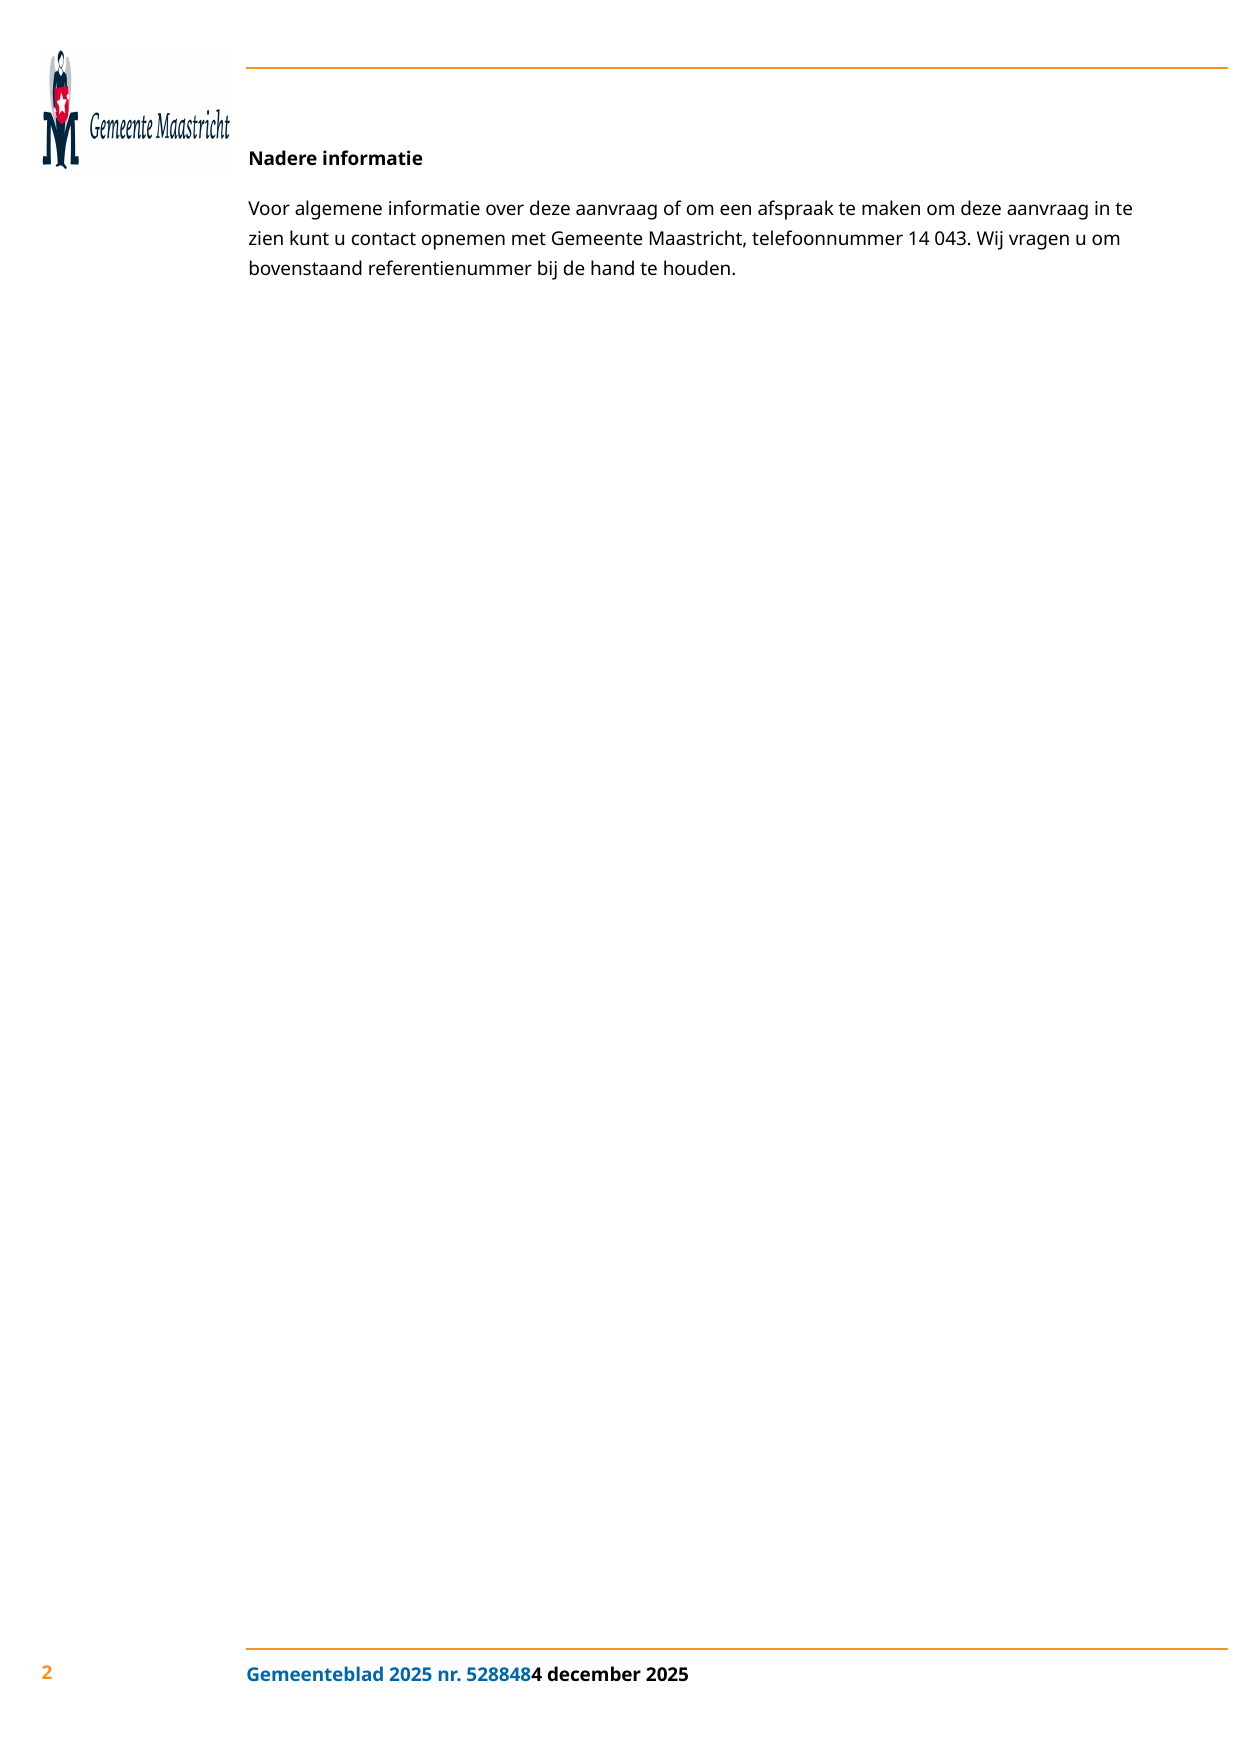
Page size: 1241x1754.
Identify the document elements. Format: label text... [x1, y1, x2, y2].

text Nadere informatie [248, 145, 1152, 171]
picture [41, 47, 231, 172]
text Voor algemene informatie over deze aanvraag of om een afspraak te maken om deze aanvraag in te zien kunt u contact opnemen met Gemeente Maastricht, telefoonnummer 14 043. Wij vragen u om bovenstaand referentienummer bij de hand te houden. [248, 196, 1152, 281]
